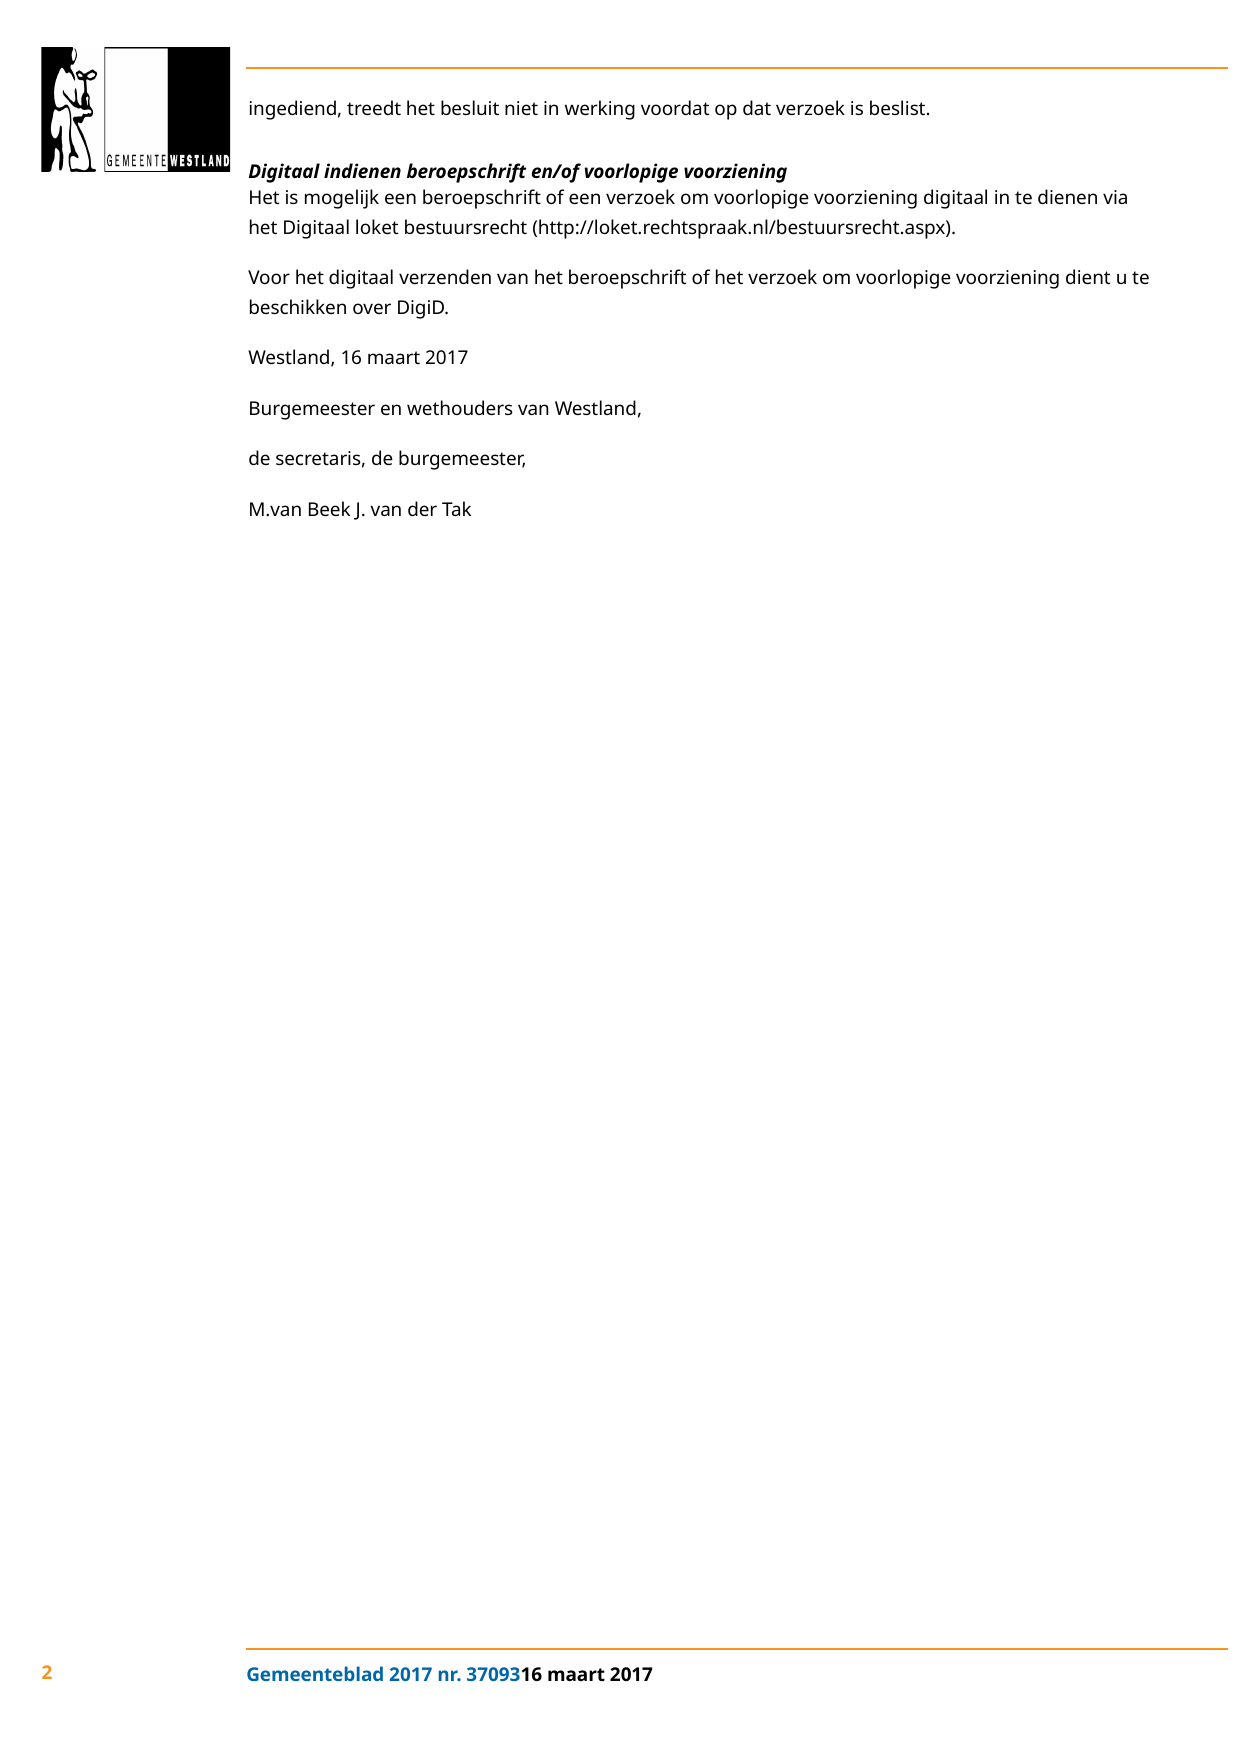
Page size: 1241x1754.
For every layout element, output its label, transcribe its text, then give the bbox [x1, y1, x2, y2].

text Burgemeester en wethouders van Westland, [248, 395, 1152, 421]
text M.van Beek J. van der Tak [248, 496, 1152, 521]
text de secretaris, de burgemeester, [248, 445, 1152, 471]
text ingediend, treedt het besluit niet in werking voordat op dat verzoek is beslist. [248, 95, 1152, 121]
text Het is mogelijk een beroepschrift of een verzoek om voorlopige voorziening digitaal in te dienen via het Digitaal loket bestuursrecht (http://loket.rechtspraak.nl/bestuursrecht.aspx). [248, 184, 1152, 240]
text Westland, 16 maart 2017 [248, 344, 1152, 370]
text Digitaal indienen beroepschrift en/of voorlopige voorziening [248, 159, 1152, 184]
text Voor het digitaal verzenden van het beroepschrift of het verzoek om voorlopige voorziening dient u te beschikken over DigiD. [248, 264, 1152, 320]
picture [41, 47, 231, 172]
